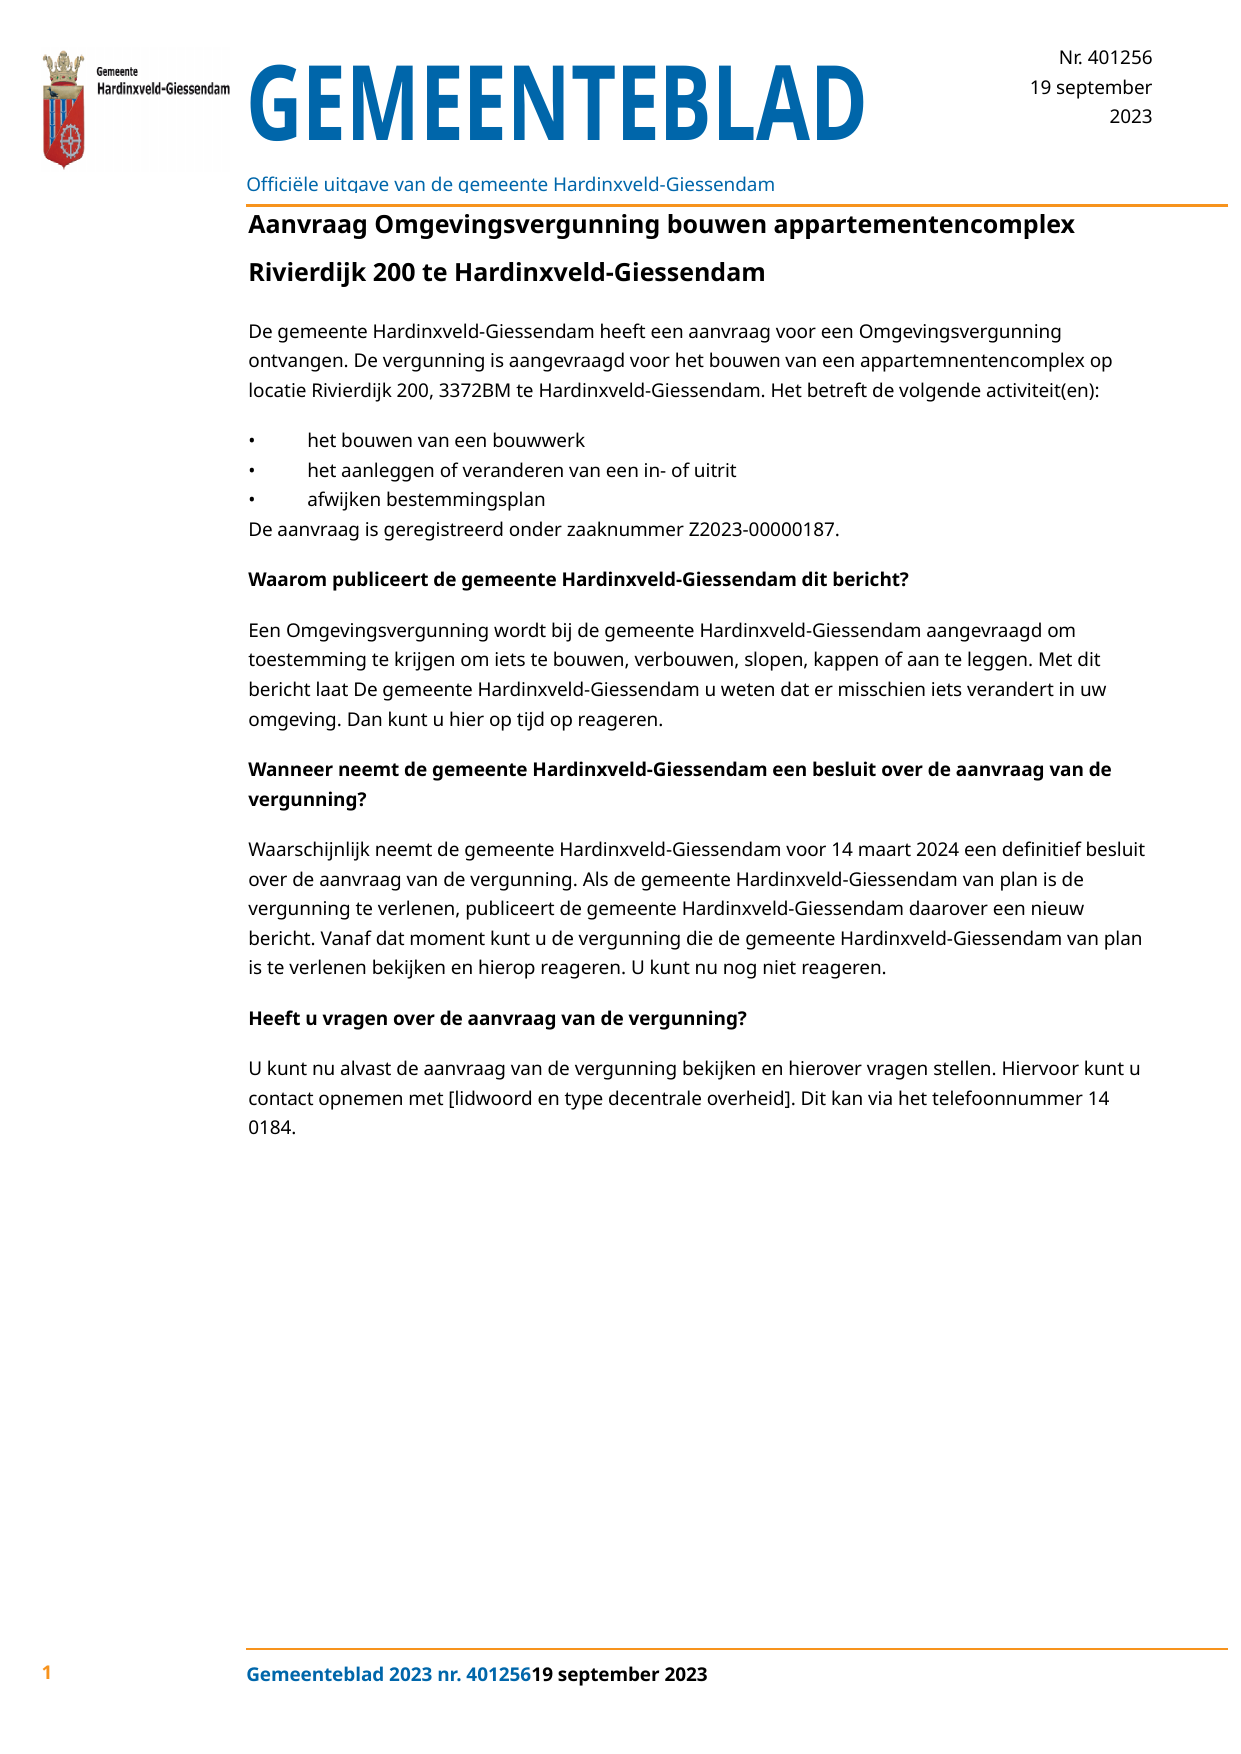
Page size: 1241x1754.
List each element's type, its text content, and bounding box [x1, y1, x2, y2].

text De gemeente Hardinxveld-Giessendam heeft een aanvraag voor een Omgevingsvergunning ontvangen. De vergunning is aangevraagd voor het bouwen van een appartemnentencomplex op locatie Rivierdijk 200, 3372BM te Hardinxveld-Giessendam. Het betreft de volgende activiteit(en): [248, 318, 1152, 403]
text De aanvraag is geregistreerd onder zaaknummer Z2023-00000187. [248, 516, 1152, 542]
text Waarom publiceert de gemeente Hardinxveld-Giessendam dit bericht? [248, 567, 1152, 592]
text U kunt nu alvast de aanvraag van de vergunning bekijken en hierover vragen stellen. Hiervoor kunt u contact opnemen met [lidwoord en type decentrale overheid]. Dit kan via het telefoonnummer 14 0184. [248, 1055, 1152, 1140]
picture [41, 47, 231, 172]
text Waarschijnlijk neemt de gemeente Hardinxveld-Giessendam voor 14 maart 2024 een definitief besluit over de aanvraag van de vergunning. Als de gemeente Hardinxveld-Giessendam van plan is de vergunning te verlenen, publiceert de gemeente Hardinxveld-Giessendam daarover een nieuw bericht. Vanaf dat moment kunt u de vergunning die de gemeente Hardinxveld-Giessendam van plan is te verlenen bekijken en hierop reageren. U kunt nu nog niet reageren. [248, 836, 1152, 980]
list het aanleggen of veranderen van een in- of uitrit [248, 457, 1152, 483]
text Een Omgevingsvergunning wordt bij de gemeente Hardinxveld-Giessendam aangevraagd om toestemming te krijgen om iets te bouwen, verbouwen, slopen, kappen of aan te leggen. Met dit bericht laat De gemeente Hardinxveld-Giessendam u weten dat er misschien iets verandert in uw omgeving. Dan kunt u hier op tijd op reageren. [248, 617, 1152, 732]
text Heeft u vragen over de aanvraag van de vergunning? [248, 1005, 1152, 1031]
list het bouwen van een bouwwerk [248, 427, 1152, 453]
text Wanneer neemt de gemeente Hardinxveld-Giessendam een besluit over de aanvraag van de vergunning? [248, 756, 1152, 812]
text Aanvraag Omgevingsvergunning bouwen appartementencomplex Rivierdijk 200 te Hardinxveld-Giessendam [248, 207, 1152, 288]
list afwijken bestemmingsplan [248, 487, 1152, 512]
